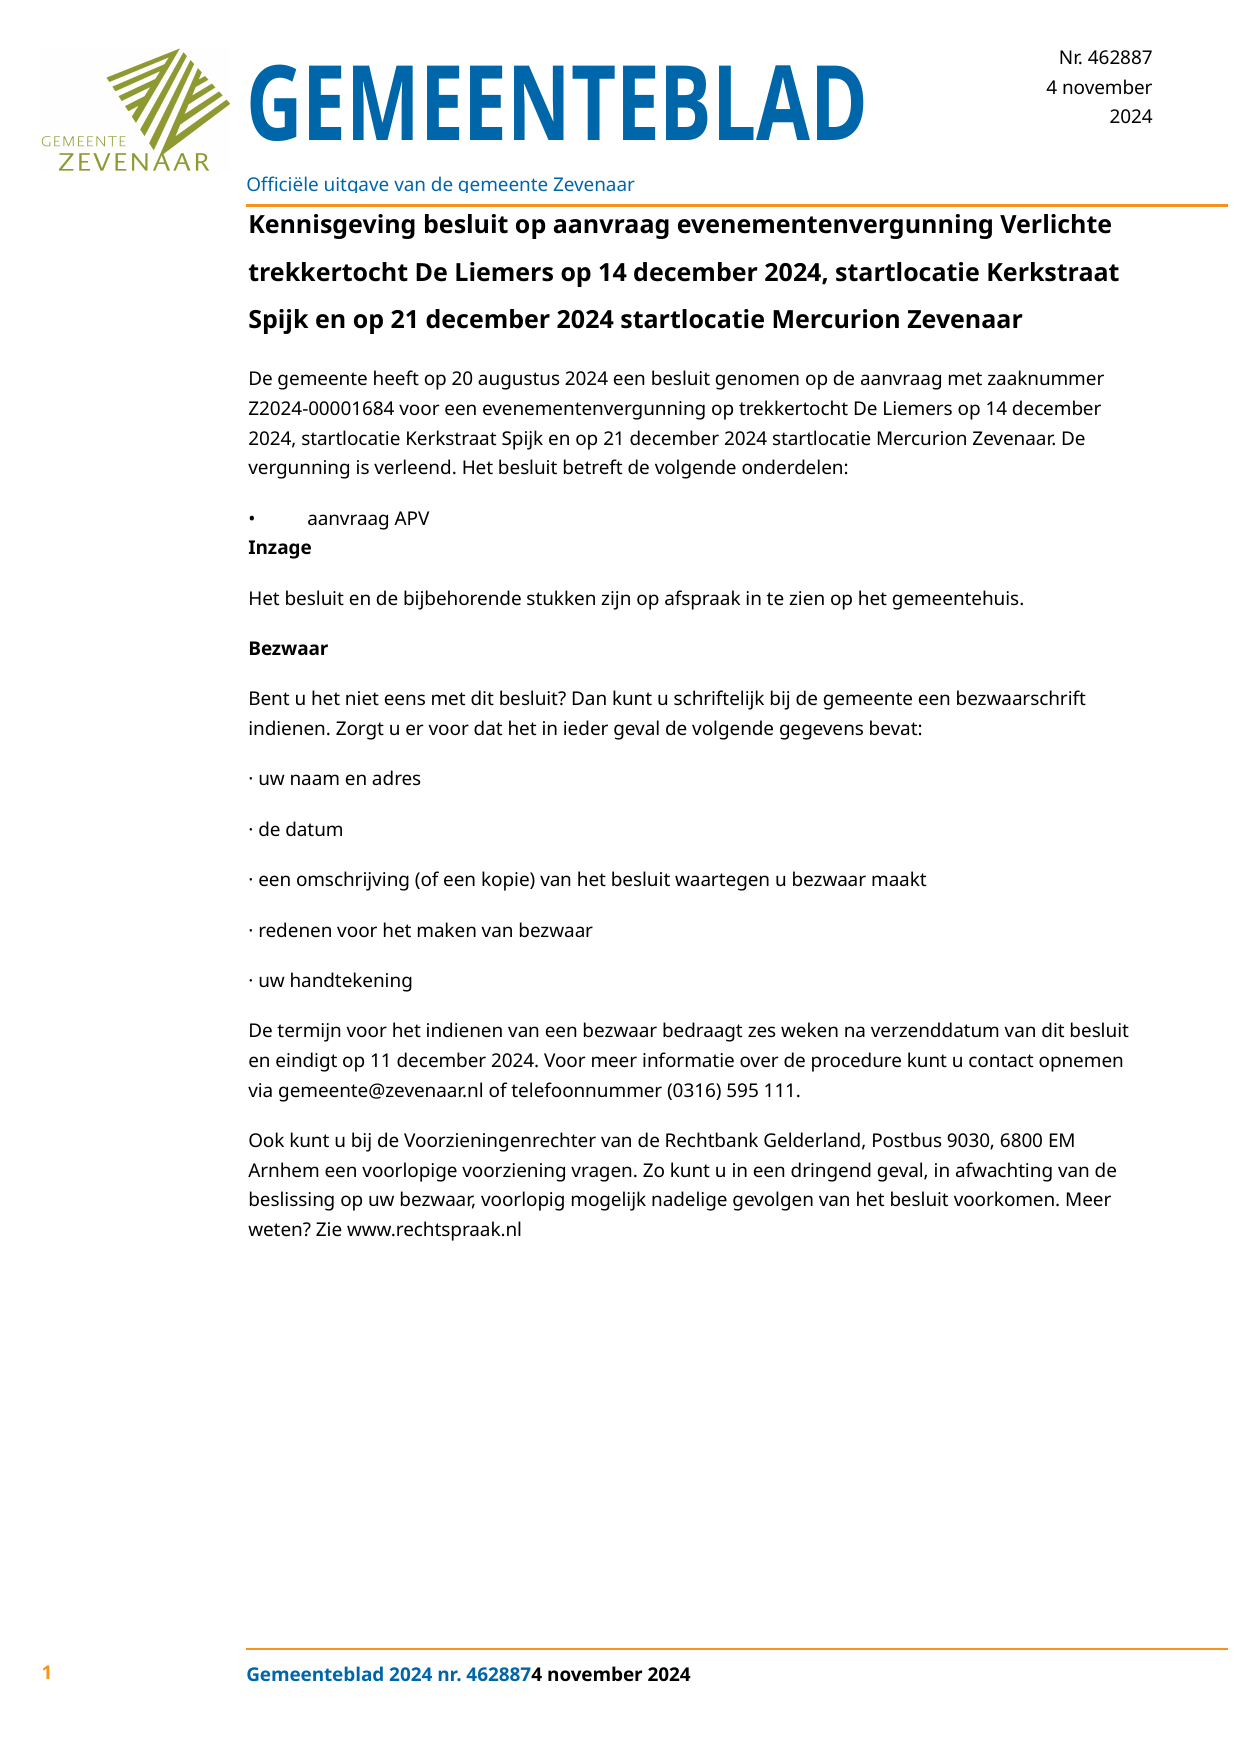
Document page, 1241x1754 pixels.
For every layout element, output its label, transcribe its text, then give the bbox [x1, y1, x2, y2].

text · uw naam en adres [248, 766, 1152, 791]
text · uw handtekening [248, 967, 1152, 993]
list aanvraag APV [248, 505, 1152, 530]
text Ook kunt u bij de Voorzieningenrechter van de Rechtbank Gelderland, Postbus 9030, 6800 EM Arnhem een voorlopige voorziening vragen. Zo kunt u in een dringend geval, in afwachting van de beslissing op uw bezwaar, voorlopig mogelijk nadelige gevolgen van het besluit voorkomen. Meer weten? Zie www.rechtspraak.nl [248, 1127, 1152, 1242]
text · redenen voor het maken van bezwaar [248, 917, 1152, 942]
picture [41, 47, 231, 172]
text Inzage [248, 534, 1152, 560]
text Bent u het niet eens met dit besluit? Dan kunt u schriftelijk bij de gemeente een bezwaarschrift indienen. Zorgt u er voor dat het in ieder geval de volgende gegevens bevat: [248, 686, 1152, 741]
text · de datum [248, 816, 1152, 842]
text Bezwaar [248, 635, 1152, 661]
text De termijn voor het indienen van een bezwaar bedraagt zes weken na verzenddatum van dit besluit en eindigt op 11 december 2024. Voor meer informatie over de procedure kunt u contact opnemen via gemeente@zevenaar.nl of telefoonnummer (0316) 595 111. [248, 1018, 1152, 1102]
text Kennisgeving besluit op aanvraag evenementenvergunning Verlichte trekkertocht De Liemers op 14 december 2024, startlocatie Kerkstraat Spijk en op 21 december 2024 startlocatie Mercurion Zevenaar [248, 207, 1152, 336]
text · een omschrijving (of een kopie) van het besluit waartegen u bezwaar maakt [248, 866, 1152, 892]
text Het besluit en de bijbehorende stukken zijn op afspraak in te zien op het gemeentehuis. [248, 585, 1152, 610]
text De gemeente heeft op 20 augustus 2024 een besluit genomen op de aanvraag met zaaknummer Z2024-00001684 voor een evenementenvergunning op trekkertocht De Liemers op 14 december 2024, startlocatie Kerkstraat Spijk en op 21 december 2024 startlocatie Mercurion Zevenaar. De vergunning is verleend. Het besluit betreft de volgende onderdelen: [248, 366, 1152, 480]
